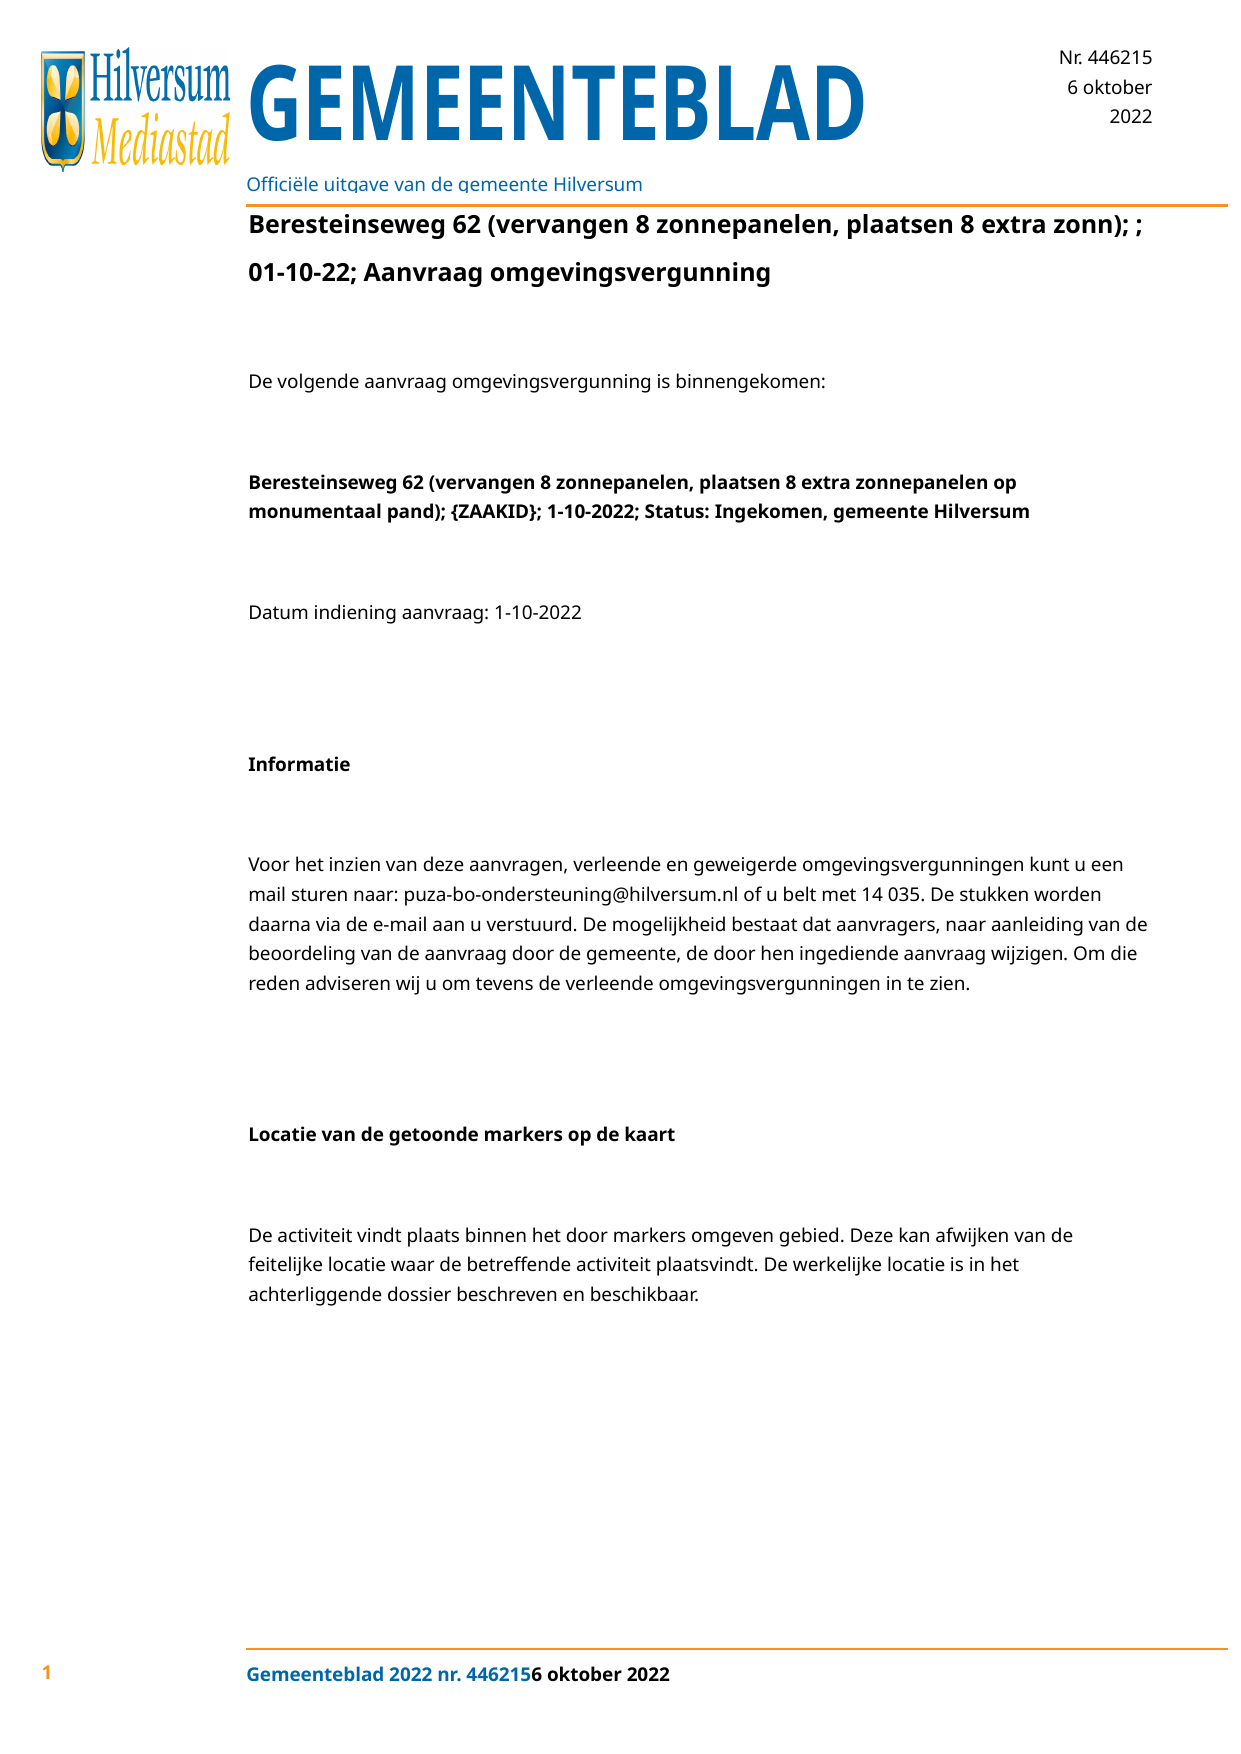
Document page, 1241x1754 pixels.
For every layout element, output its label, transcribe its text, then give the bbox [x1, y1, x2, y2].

picture [41, 47, 231, 172]
text Locatie van de getoonde markers op de kaart [248, 1121, 1152, 1147]
text Beresteinseweg 62 (vervangen 8 zonnepanelen, plaatsen 8 extra zonnepanelen op monumentaal pand); {ZAAKID}; 1-10-2022; Status: Ingekomen, gemeente Hilversum [248, 469, 1152, 524]
text Informatie [248, 751, 1152, 777]
text De activiteit vindt plaats binnen het door markers omgeven gebied. Deze kan afwijken van de feitelijke locatie waar de betreffende activiteit plaatsvindt. De werkelijke locatie is in het achterliggende dossier beschreven en beschikbaar. [248, 1222, 1152, 1307]
text Datum indiening aanvraag: 1-10-2022 [248, 599, 1152, 625]
text Beresteinseweg 62 (vervangen 8 zonnepanelen, plaatsen 8 extra zonn); ; 01-10-22; Aanvraag omgevingsvergunning [248, 207, 1152, 288]
text De volgende aanvraag omgevingsvergunning is binnengekomen: [248, 368, 1152, 394]
text Voor het inzien van deze aanvragen, verleende en geweigerde omgevingsvergunningen kunt u een mail sturen naar: puza-bo-ondersteuning@hilversum.nl of u belt met 14 035. De stukken worden daarna via de e-mail aan u verstuurd. De mogelijkheid bestaat dat aanvragers, naar aanleiding van de beoordeling van de aanvraag door de gemeente, de door hen ingediende aanvraag wijzigen. Om die reden adviseren wij u om tevens de verleende omgevingsvergunningen in te zien. [248, 852, 1152, 996]
